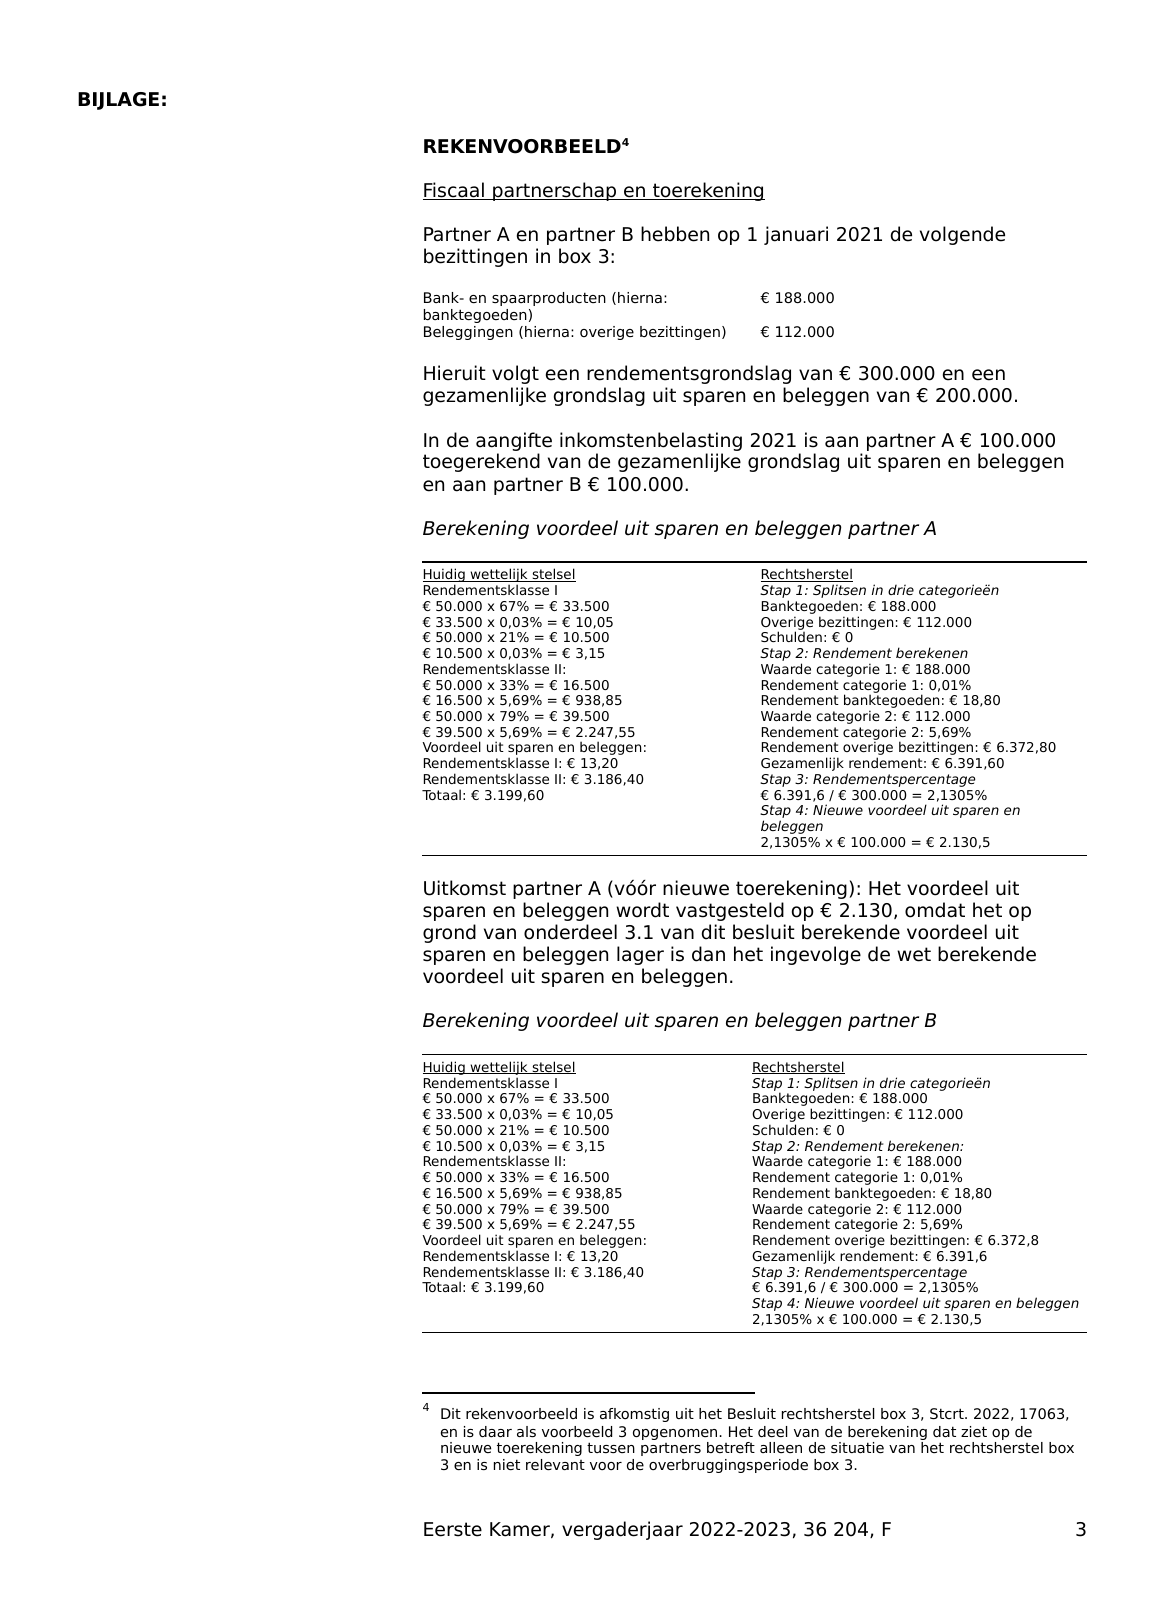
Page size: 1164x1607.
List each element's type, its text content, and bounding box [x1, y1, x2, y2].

table_header Rechtsherstel Stap 1: Splitsen in drie categorieën Banktegoeden: € 188.000 Overige bezittingen: € 112.000 Schulden: € 0 Stap 2: Rendement berekenen: Waarde categorie 1: € 188.000 Rendement categorie 1: 0,01% Rendement banktegoeden: € 18,80 Waarde categorie 2: € 112.000 Rendement categorie 2: 5,69% Rendement overige bezittingen: € 6.372,8 Gezamenlijk rendement: € 6.391,6 Stap 3: Rendementspercentage € 6.391,6 / € 300.000 = 2,1305% Stap 4: Nieuwe voordeel uit sparen en beleggen 2,1305% x € 100.000 = € 2.130,5 [746, 1055, 1087, 1332]
subtitle REKENVOORBEELD [422, 136, 1087, 158]
table_cell € 112.000 [754, 324, 1087, 341]
text Dit rekenvoorbeeld is afkomstig uit het Besluit rechtsherstel box 3, Stcrt. 2022, 17063, en is daar als voorbeeld 3 opgenomen. Het deel van de berekening dat ziet op de nieuwe toerekening tussen partners betreft alleen de situatie van het rechtsherstel box 3 en is niet relevant voor de overbruggingsperiode box 3. [422, 1402, 1087, 1474]
subtitle BIJLAGE: [77, 89, 1087, 111]
table_header € 188.000 [754, 290, 1087, 324]
text Hieruit volgt een rendementsgrondslag van € 300.000 en een gezamenlijke grondslag uit sparen en beleggen van € 200.000. [422, 363, 1087, 407]
table_header Bank- en spaarproducten (hierna: banktegoeden) [422, 290, 754, 324]
table_header Huidig wettelijk stelsel Rendementsklasse I € 50.000 x 67% = € 33.500 € 33.500 x 0,03% = € 10,05 € 50.000 x 21% = € 10.500 € 10.500 x 0,03% = € 3,15 Rendementsklasse II: € 50.000 x 33% = € 16.500 € 16.500 x 5,69% = € 938,85 € 50.000 x 79% = € 39.500 € 39.500 x 5,69% = € 2.247,55 Voordeel uit sparen en beleggen: Rendementsklasse I: € 13,20 Rendementsklasse II: € 3.186,40 Totaal: € 3.199,60 [422, 563, 754, 855]
subtitle Fiscaal partnerschap en toerekening [422, 180, 1087, 202]
table_header Huidig wettelijk stelsel Rendementsklasse I € 50.000 x 67% = € 33.500 € 33.500 x 0,03% = € 10,05 € 50.000 x 21% = € 10.500 € 10.500 x 0,03% = € 3,15 Rendementsklasse II: € 50.000 x 33% = € 16.500 € 16.500 x 5,69% = € 938,85 € 50.000 x 79% = € 39.500 € 39.500 x 5,69% = € 2.247,55 Voordeel uit sparen en beleggen: Rendementsklasse I: € 13,20 Rendementsklasse II: € 3.186,40 Totaal: € 3.199,60 [422, 1055, 746, 1332]
table_header Rechtsherstel Stap 1: Splitsen in drie categorieën Banktegoeden: € 188.000 Overige bezittingen: € 112.000 Schulden: € 0 Stap 2: Rendement berekenen Waarde categorie 1: € 188.000 Rendement categorie 1: 0,01% Rendement banktegoeden: € 18,80 Waarde categorie 2: € 112.000 Rendement categorie 2: 5,69% Rendement overige bezittingen: € 6.372,80 Gezamenlijk rendement: € 6.391,60 Stap 3: Rendementspercentage € 6.391,6 / € 300.000 = 2,1305% Stap 4: Nieuwe voordeel uit sparen en beleggen 2,1305% x € 100.000 = € 2.130,5 [754, 563, 1087, 855]
text Partner A en partner B hebben op 1 januari 2021 de volgende bezittingen in box 3: [422, 224, 1087, 268]
text Uitkomst partner A (vóór nieuwe toerekening): Het voordeel uit sparen en beleggen wordt vastgesteld op € 2.130, omdat het op grond van onderdeel 3.1 van dit besluit berekende voordeel uit sparen en beleggen lager is dan het ingevolge de wet berekende voordeel uit sparen en beleggen. [422, 878, 1087, 988]
subtitle Berekening voordeel uit sparen en beleggen partner B [422, 1010, 1087, 1032]
text In de aangifte inkomstenbelasting 2021 is aan partner A € 100.000 toegerekend van de gezamenlijke grondslag uit sparen en beleggen en aan partner B € 100.000. [422, 429, 1087, 495]
subtitle Berekening voordeel uit sparen en beleggen partner A [422, 518, 1087, 539]
table_cell Beleggingen (hierna: overige bezittingen) [422, 324, 754, 341]
